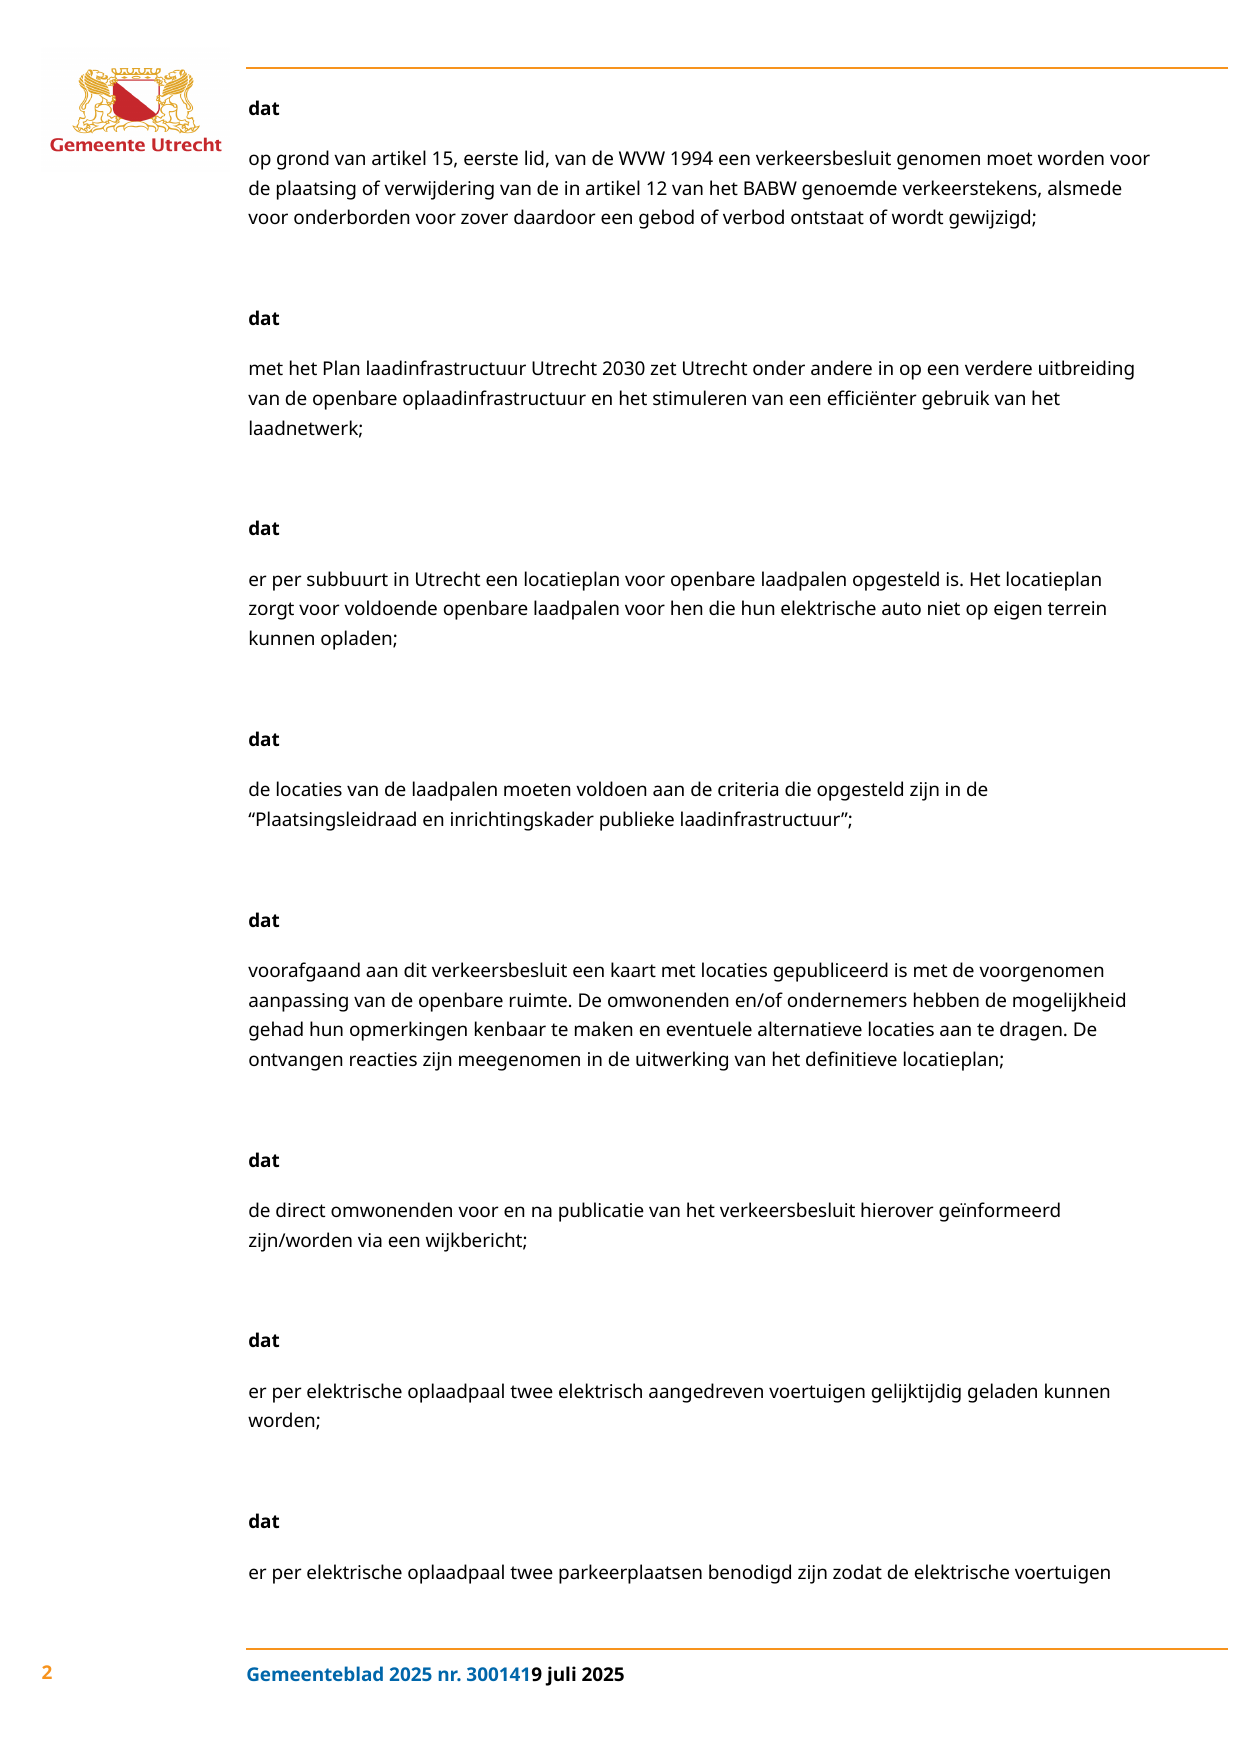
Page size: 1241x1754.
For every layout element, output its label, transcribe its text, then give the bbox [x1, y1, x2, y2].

text dat [248, 1508, 1152, 1534]
text dat [248, 907, 1152, 933]
text op grond van artikel 15, eerste lid, van de WVW 1994 een verkeersbesluit genomen moet worden voor de plaatsing of verwijdering van de in artikel 12 van het BABW genoemde verkeerstekens, alsmede voor onderborden voor zover daardoor een gebod of verbod ontstaat of wordt gewijzigd; [248, 145, 1152, 230]
text er per elektrische oplaadpaal twee parkeerplaatsen benodigd zijn zodat de elektrische voertuigen [248, 1559, 1152, 1585]
text de direct omwonenden voor en na publicatie van het verkeersbesluit hierover geïnformeerd zijn/worden via een wijkbericht; [248, 1197, 1152, 1253]
text er per subbuurt in Utrecht een locatieplan voor openbare laadpalen opgesteld is. Het locatieplan zorgt voor voldoende openbare laadpalen voor hen die hun elektrische auto niet op eigen terrein kunnen opladen; [248, 566, 1152, 651]
text voorafgaand aan dit verkeersbesluit een kaart met locaties gepubliceerd is met de voorgenomen aanpassing van de openbare ruimte. De omwonenden en/of ondernemers hebben de mogelijkheid gehad hun opmerkingen kenbaar te maken en eventuele alternatieve locaties aan te dragen. De ontvangen reacties zijn meegenomen in de uitwerking van het definitieve locatieplan; [248, 957, 1152, 1072]
text dat [248, 1328, 1152, 1353]
picture [41, 47, 231, 172]
text met het Plan laadinfrastructuur Utrecht 2030 zet Utrecht onder andere in op een verdere uitbreiding van de openbare oplaadinfrastructuur en het stimuleren van een efficiënter gebruik van het laadnetwerk; [248, 356, 1152, 441]
text er per elektrische oplaadpaal twee elektrisch aangedreven voertuigen gelijktijdig geladen kunnen worden; [248, 1378, 1152, 1433]
text dat [248, 95, 1152, 121]
text dat [248, 726, 1152, 752]
text dat [248, 305, 1152, 331]
text dat [248, 516, 1152, 541]
text dat [248, 1147, 1152, 1173]
text de locaties van de laadpalen moeten voldoen aan de criteria die opgesteld zijn in de “Plaatsingsleidraad en inrichtingskader publieke laadinfrastructuur”; [248, 776, 1152, 832]
